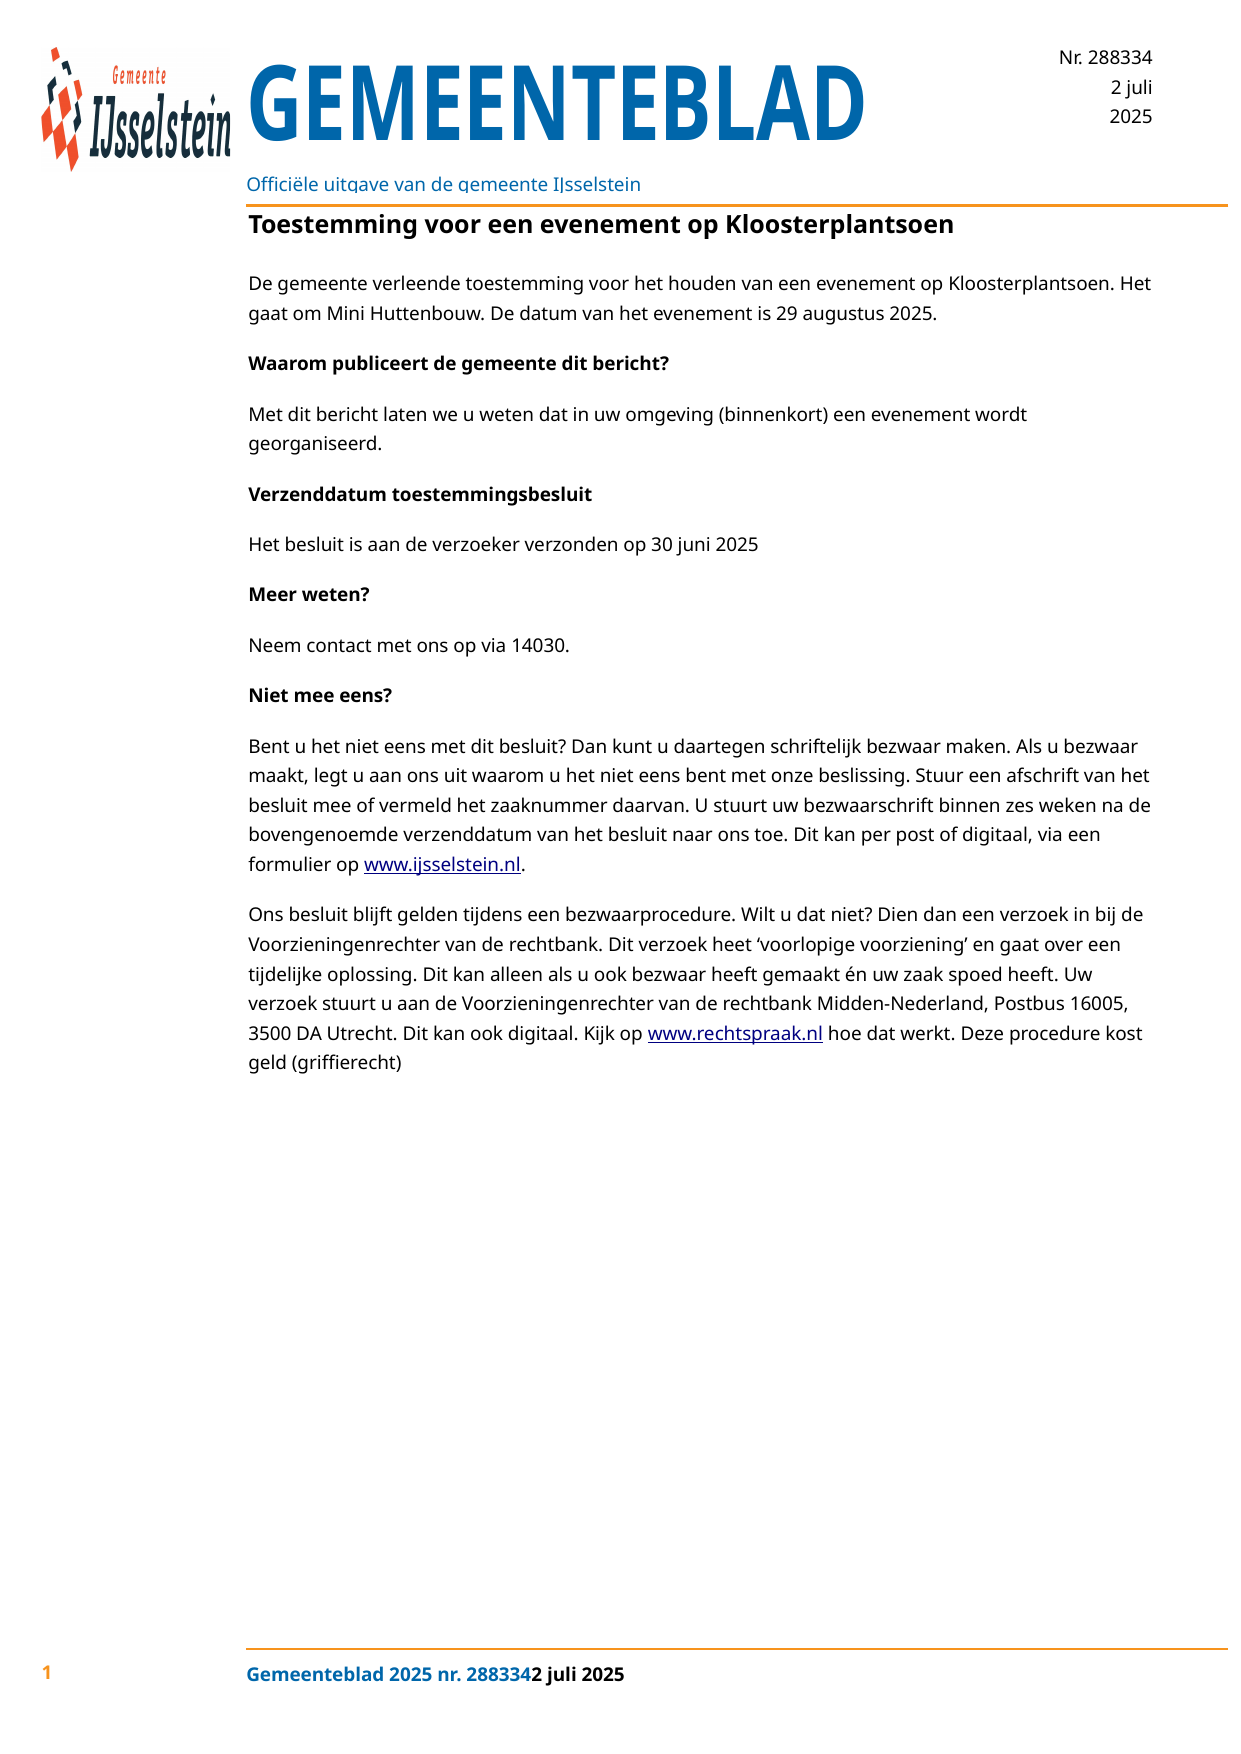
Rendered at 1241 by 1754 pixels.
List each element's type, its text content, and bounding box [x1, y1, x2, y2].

text Het besluit is aan de verzoeker verzonden op 30 juni 2025 [248, 531, 1152, 557]
text Meer weten? [248, 582, 1152, 607]
text Niet mee eens? [248, 682, 1152, 708]
text Verzenddatum toestemmingsbesluit [248, 481, 1152, 506]
text Bent u het niet eens met dit besluit? Dan kunt u daartegen schriftelijk bezwaar maken. Als u bezwaar maakt, legt u aan ons uit waarom u het niet eens bent met onze beslissing. Stuur een afschrift van het besluit mee of vermeld het zaaknummer daarvan. U stuurt uw bezwaarschrift binnen zes weken na de bovengenoemde verzenddatum van het besluit naar ons toe. Dit kan per post of digitaal, via een formulier op www.ijsselstein.nl. [248, 733, 1152, 877]
text Ons besluit blijft gelden tijdens een bezwaarprocedure. Wilt u dat niet? Dien dan een verzoek in bij de Voorzieningenrechter van de rechtbank. Dit verzoek heet ‘voorlopige voorziening’ en gaat over een tijdelijke oplossing. Dit kan alleen als u ook bezwaar heeft gemaakt én uw zaak spoed heeft. Uw verzoek stuurt u aan de Voorzieningenrechter van de rechtbank Midden-Nederland, Postbus 16005, 3500 DA Utrecht. Dit kan ook digitaal. Kijk op www.rechtspraak.nl hoe dat werkt. Deze procedure kost geld (griffierecht) [248, 902, 1152, 1075]
text De gemeente verleende toestemming voor het houden van een evenement op Kloosterplantsoen. Het gaat om Mini Huttenbouw. De datum van het evenement is 29 augustus 2025. [248, 270, 1152, 326]
text Neem contact met ons op via 14030. [248, 632, 1152, 658]
picture [41, 47, 231, 172]
text Waarom publiceert de gemeente dit bericht? [248, 350, 1152, 376]
text Toestemming voor een evenement op Kloosterplantsoen [248, 207, 1152, 241]
text Met dit bericht laten we u weten dat in uw omgeving (binnenkort) een evenement wordt georganiseerd. [248, 401, 1152, 456]
